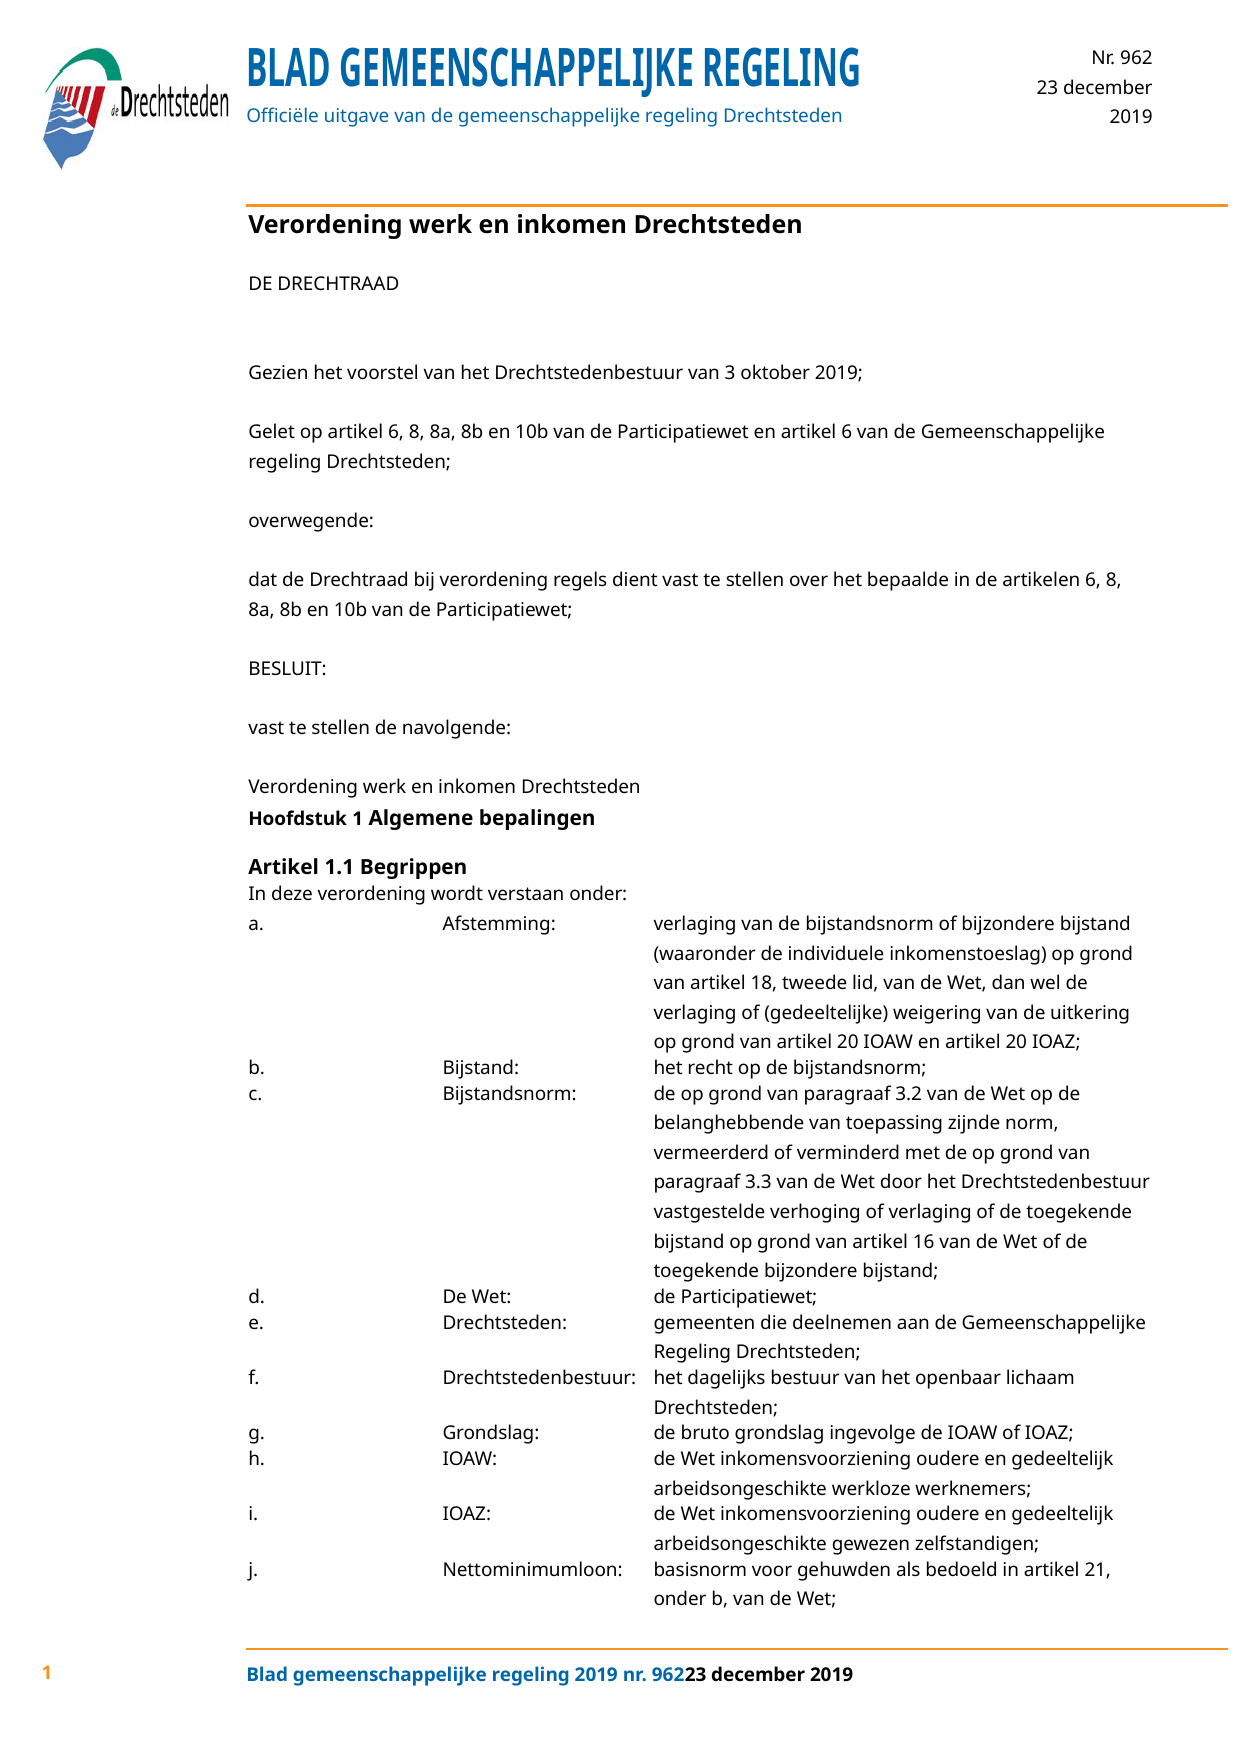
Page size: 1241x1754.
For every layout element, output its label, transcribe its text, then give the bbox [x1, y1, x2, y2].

table_cell de bruto grondslag ingevolge de IOAW of IOAZ; [653, 1420, 1152, 1445]
table_cell de Wet inkomensvoorziening oudere en gedeeltelijk arbeidsongeschikte gewezen zelfstandigen; [653, 1501, 1152, 1556]
table_cell e. [248, 1309, 442, 1364]
table_cell Nettominimumloon: [442, 1556, 653, 1611]
table_cell De Wet: [442, 1283, 653, 1309]
text Gelet op artikel 6, 8, 8a, 8b en 10b van de Participatiewet en artikel 6 van de Gemeenschappelijke regeling Drechtsteden; [248, 418, 1152, 473]
text Verordening werk en inkomen Drechtsteden [248, 207, 1152, 241]
table_cell d. [248, 1283, 442, 1309]
table_cell IOAZ: [442, 1501, 653, 1556]
table_cell Drechtstedenbestuur: [442, 1364, 653, 1419]
table_header verlaging van de bijstandsnorm of bijzondere bijstand (waaronder de individuele inkomenstoeslag) op grond van artikel 18, tweede lid, van de Wet, dan wel de verlaging of (gedeeltelijke) weigering van de uitkering op grond van artikel 20 IOAW en artikel 20 IOAZ; [653, 910, 1152, 1054]
table_cell de Participatiewet; [653, 1283, 1152, 1309]
table_cell c. [248, 1080, 442, 1283]
text In deze verordening wordt verstaan onder: [248, 881, 1152, 906]
text Verordening werk en inkomen Drechtsteden [248, 773, 1152, 799]
table_cell i. [248, 1501, 442, 1556]
table_cell h. [248, 1445, 442, 1501]
table_cell basisnorm voor gehuwden als bedoeld in artikel 21, onder b, van de Wet; [653, 1556, 1152, 1611]
text DE DRECHTRAAD [248, 270, 1152, 296]
text BESLUIT: [248, 655, 1152, 681]
table_cell g. [248, 1420, 442, 1445]
table_cell Bijstandsnorm: [442, 1080, 653, 1283]
table_cell de Wet inkomensvoorziening oudere en gedeeltelijk arbeidsongeschikte werkloze werknemers; [653, 1445, 1152, 1501]
picture [41, 47, 231, 172]
table_cell Drechtsteden: [442, 1309, 653, 1364]
text Artikel 1.1 Begrippen [248, 852, 1152, 881]
text overwegende: [248, 507, 1152, 533]
table_cell IOAW: [442, 1445, 653, 1501]
table_cell het dagelijks bestuur van het openbaar lichaam Drechtsteden; [653, 1364, 1152, 1419]
text Gezien het voorstel van het Drechtstedenbestuur van 3 oktober 2019; [248, 359, 1152, 385]
table_header Afstemming: [442, 910, 653, 1054]
text dat de Drechtraad bij verordening regels dient vast te stellen over het bepaalde in de artikelen 6, 8, 8a, 8b en 10b van de Participatiewet; [248, 566, 1152, 621]
table_cell het recht op de bijstandsnorm; [653, 1054, 1152, 1080]
table_cell b. [248, 1054, 442, 1080]
table_cell f. [248, 1364, 442, 1419]
table_header a. [248, 910, 442, 1054]
table_cell de op grond van paragraaf 3.2 van de Wet op de belanghebbende van toepassing zijnde norm, vermeerderd of verminderd met de op grond van paragraaf 3.3 van de Wet door het Drechtstedenbestuur vastgestelde verhoging of verlaging of de toegekende bijstand op grond van artikel 16 van de Wet of de toegekende bijzondere bijstand; [653, 1080, 1152, 1283]
table_cell gemeenten die deelnemen aan de Gemeenschappelijke Regeling Drechtsteden; [653, 1309, 1152, 1364]
table_cell Bijstand: [442, 1054, 653, 1080]
text vast te stellen de navolgende: [248, 714, 1152, 740]
table_cell j. [248, 1556, 442, 1611]
table_cell Grondslag: [442, 1420, 653, 1445]
text Hoofdstuk 1 Algemene bepalingen [248, 803, 1152, 831]
